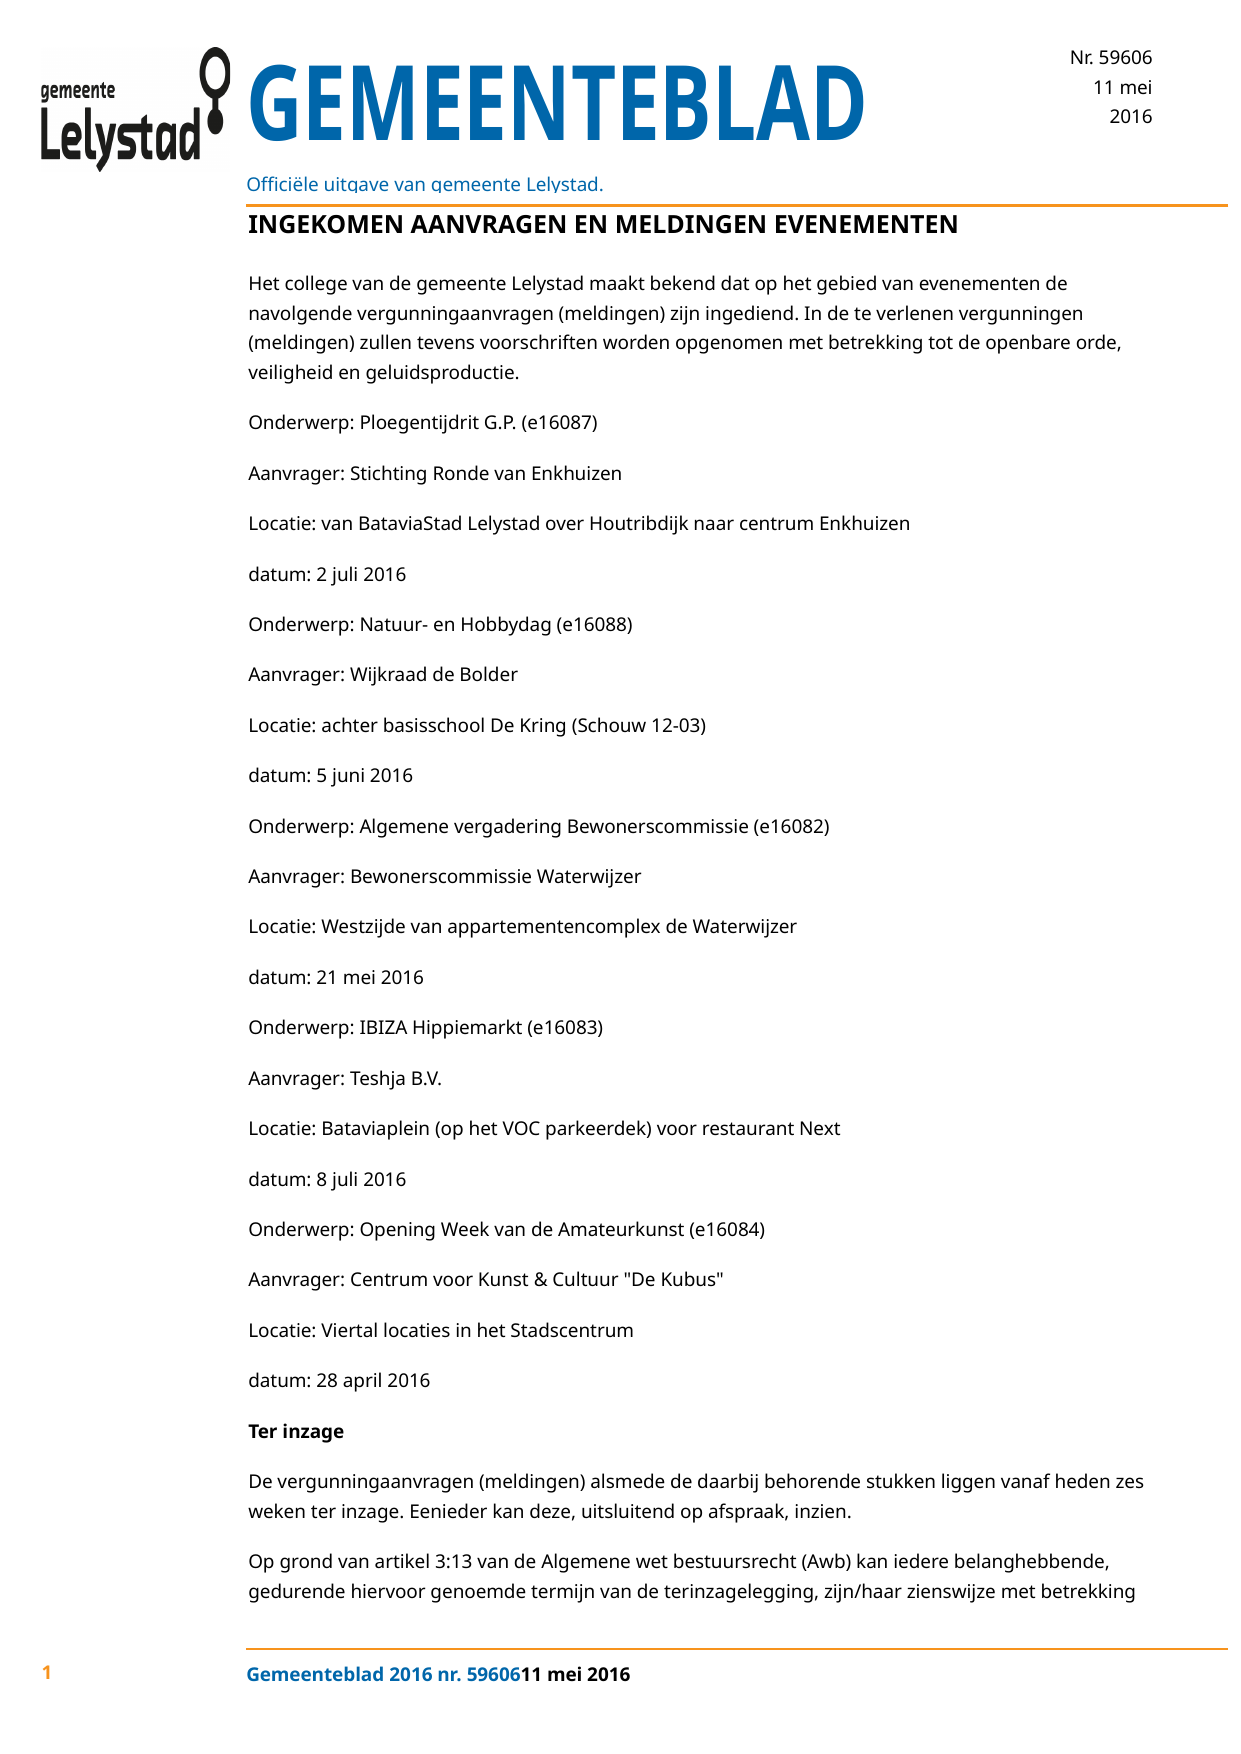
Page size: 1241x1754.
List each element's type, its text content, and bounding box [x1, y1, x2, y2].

picture [41, 47, 231, 172]
text Aanvrager: Stichting Ronde van Enkhuizen [248, 460, 1152, 486]
text Aanvrager: Wijkraad de Bolder [248, 662, 1152, 687]
text Onderwerp: Opening Week van de Amateurkunst (e16084) [248, 1216, 1152, 1242]
text Locatie: van BataviaStad Lelystad over Houtribdijk naar centrum Enkhuizen [248, 510, 1152, 536]
text Op grond van artikel 3:13 van de Algemene wet bestuursrecht (Awb) kan iedere belanghebbende, gedurende hiervoor genoemde termijn van de terinzagelegging, zijn/haar zienswijze met betrekking [248, 1548, 1152, 1603]
text Onderwerp: Ploegentijdrit G.P. (e16087) [248, 409, 1152, 435]
text Locatie: achter basisschool De Kring (Schouw 12-03) [248, 712, 1152, 738]
text Aanvrager: Teshja B.V. [248, 1065, 1152, 1091]
text datum: 21 mei 2016 [248, 964, 1152, 990]
text INGEKOMEN AANVRAGEN EN MELDINGEN EVENEMENTEN [248, 207, 1152, 241]
text Locatie: Viertal locaties in het Stadscentrum [248, 1317, 1152, 1343]
text datum: 2 juli 2016 [248, 561, 1152, 586]
text Locatie: Bataviaplein (op het VOC parkeerdek) voor restaurant Next [248, 1115, 1152, 1141]
text datum: 8 juli 2016 [248, 1166, 1152, 1191]
text De vergunningaanvragen (meldingen) alsmede de daarbij behorende stukken liggen vanaf heden zes weken ter inzage. Eenieder kan deze, uitsluitend op afspraak, inzien. [248, 1468, 1152, 1523]
text Onderwerp: IBIZA Hippiemarkt (e16083) [248, 1014, 1152, 1040]
text Het college van de gemeente Lelystad maakt bekend dat op het gebied van evenementen de navolgende vergunningaanvragen (meldingen) zijn ingediend. In de te verlenen vergunningen (meldingen) zullen tevens voorschriften worden opgenomen met betrekking tot de openbare orde, veiligheid en geluidsproductie. [248, 270, 1152, 385]
text Onderwerp: Algemene vergadering Bewonerscommissie (e16082) [248, 813, 1152, 838]
text Aanvrager: Centrum voor Kunst & Cultuur "De Kubus" [248, 1267, 1152, 1292]
text datum: 5 juni 2016 [248, 762, 1152, 788]
text Onderwerp: Natuur- en Hobbydag (e16088) [248, 611, 1152, 637]
text Locatie: Westzijde van appartementencomplex de Waterwijzer [248, 914, 1152, 939]
text datum: 28 april 2016 [248, 1367, 1152, 1393]
text Ter inzage [248, 1418, 1152, 1443]
text Aanvrager: Bewonerscommissie Waterwijzer [248, 863, 1152, 889]
